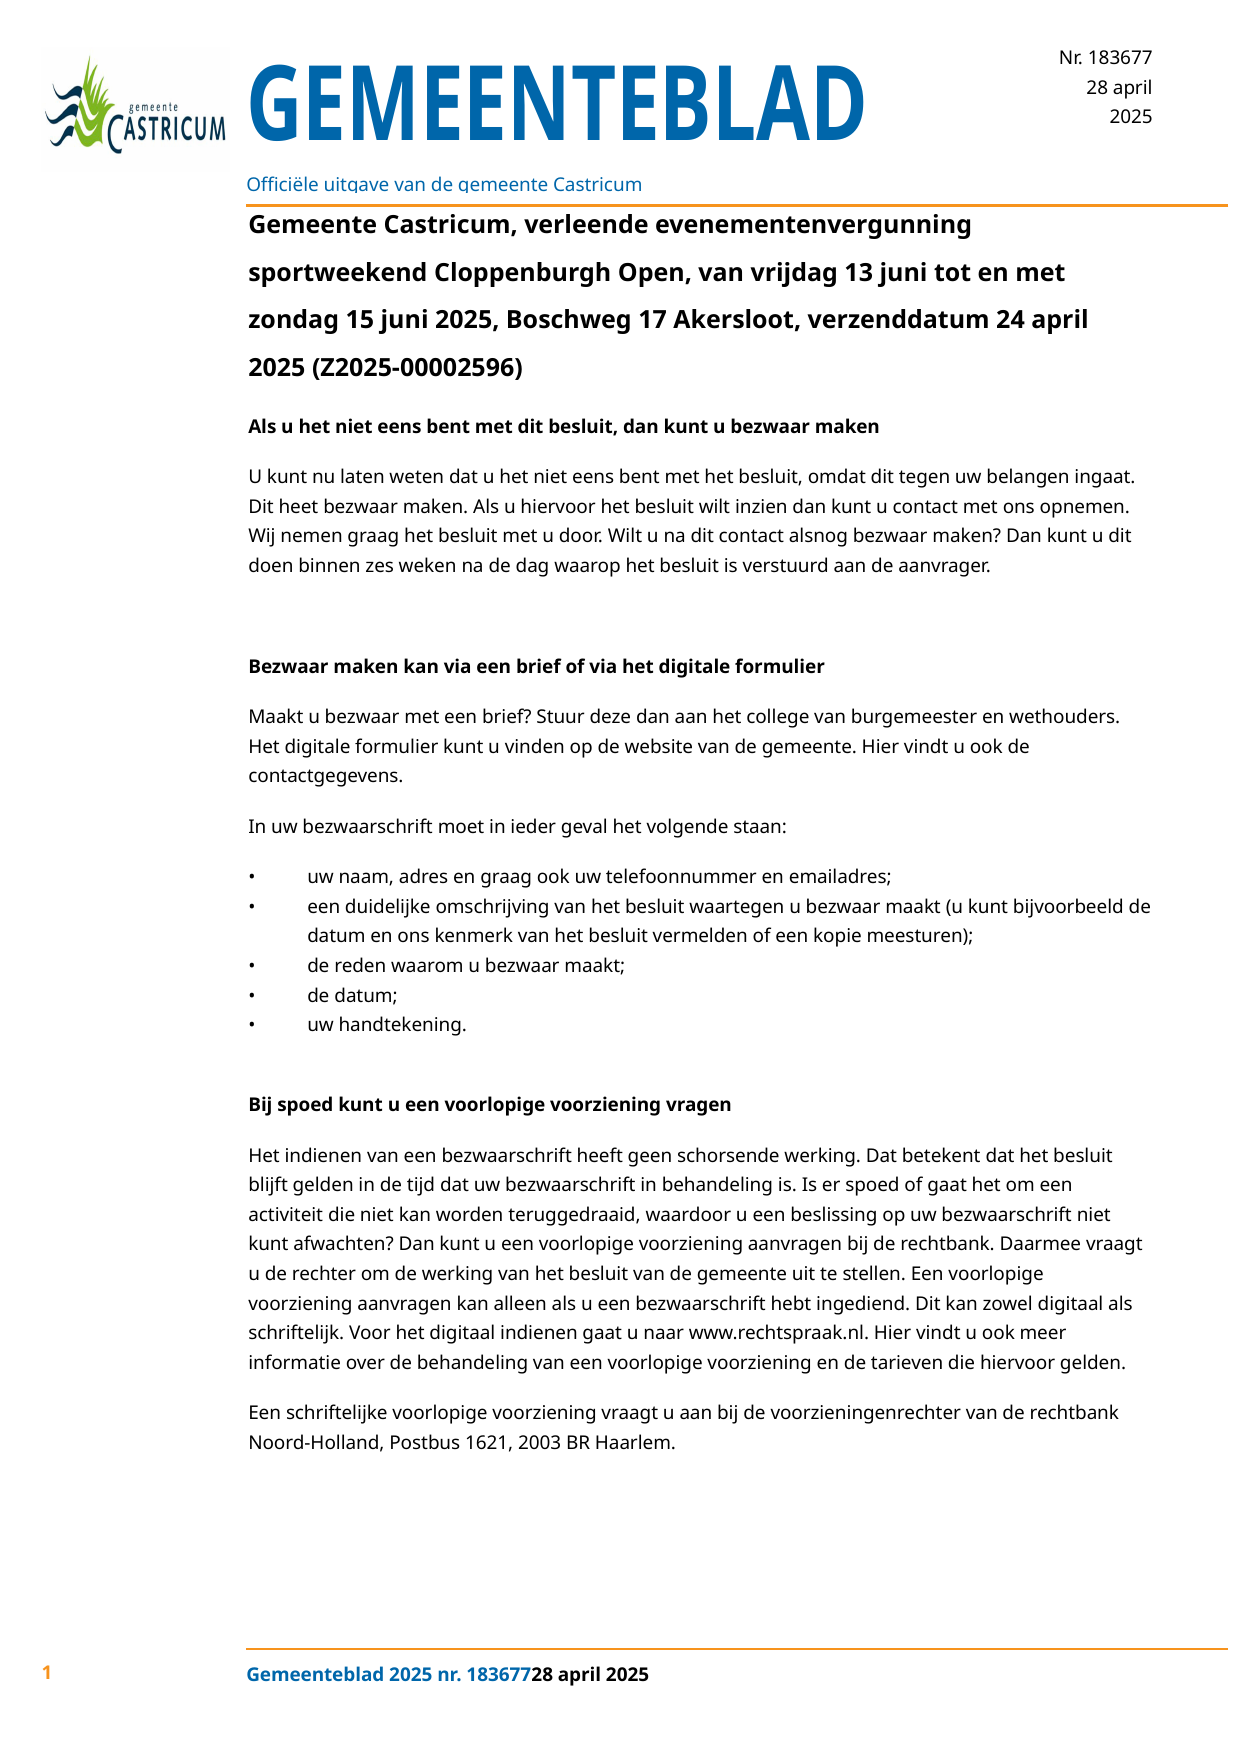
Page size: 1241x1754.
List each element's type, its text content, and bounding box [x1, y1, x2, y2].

text Maakt u bezwaar met een brief? Stuur deze dan aan het college van burgemeester en wethouders. Het digitale formulier kunt u vinden op de website van de gemeente. Hier vindt u ook de contactgegevens. [248, 703, 1152, 788]
list de datum; [248, 982, 1152, 1008]
picture [41, 47, 231, 172]
list een duidelijke omschrijving van het besluit waartegen u bezwaar maakt (u kunt bijvoorbeeld de datum en ons kenmerk van het besluit vermelden of een kopie meesturen); [248, 893, 1152, 948]
text Een schriftelijke voorlopige voorziening vraagt u aan bij de voorzieningenrechter van de rechtbank Noord-Holland, Postbus 1621, 2003 BR Haarlem. [248, 1399, 1152, 1455]
text Gemeente Castricum, verleende evenementenvergunning sportweekend Cloppenburgh Open, van vrijdag 13 juni tot en met zondag 15 juni 2025, Boschweg 17 Akersloot, verzenddatum 24 april 2025 (Z2025-00002596) [248, 207, 1152, 384]
text Bezwaar maken kan via een brief of via het digitale formulier [248, 653, 1152, 679]
text Bij spoed kunt u een voorlopige voorziening vragen [248, 1091, 1152, 1117]
text In uw bezwaarschrift moet in ieder geval het volgende staan: [248, 813, 1152, 839]
text Als u het niet eens bent met dit besluit, dan kunt u bezwaar maken [248, 413, 1152, 439]
list uw naam, adres en graag ook uw telefoonnummer en emailadres; [248, 863, 1152, 889]
list uw handtekening. [248, 1011, 1152, 1037]
list de reden waarom u bezwaar maakt; [248, 952, 1152, 978]
text U kunt nu laten weten dat u het niet eens bent met het besluit, omdat dit tegen uw belangen ingaat. Dit heet bezwaar maken. Als u hiervoor het besluit wilt inzien dan kunt u contact met ons opnemen. Wij nemen graag het besluit met u door. Wilt u na dit contact alsnog bezwaar maken? Dan kunt u dit doen binnen zes weken na de dag waarop het besluit is verstuurd aan de aanvrager. [248, 463, 1152, 578]
text Het indienen van een bezwaarschrift heeft geen schorsende werking. Dat betekent dat het besluit blijft gelden in de tijd dat uw bezwaarschrift in behandeling is. Is er spoed of gaat het om een activiteit die niet kan worden teruggedraaid, waardoor u een beslissing op uw bezwaarschrift niet kunt afwachten? Dan kunt u een voorlopige voorziening aanvragen bij de rechtbank. Daarmee vraagt u de rechter om de werking van het besluit van de gemeente uit te stellen. Een voorlopige voorziening aanvragen kan alleen als u een bezwaarschrift hebt ingediend. Dit kan zowel digitaal als schriftelijk. Voor het digitaal indienen gaat u naar www.rechtspraak.nl. Hier vindt u ook meer informatie over de behandeling van een voorlopige voorziening en de tarieven die hiervoor gelden. [248, 1142, 1152, 1375]
